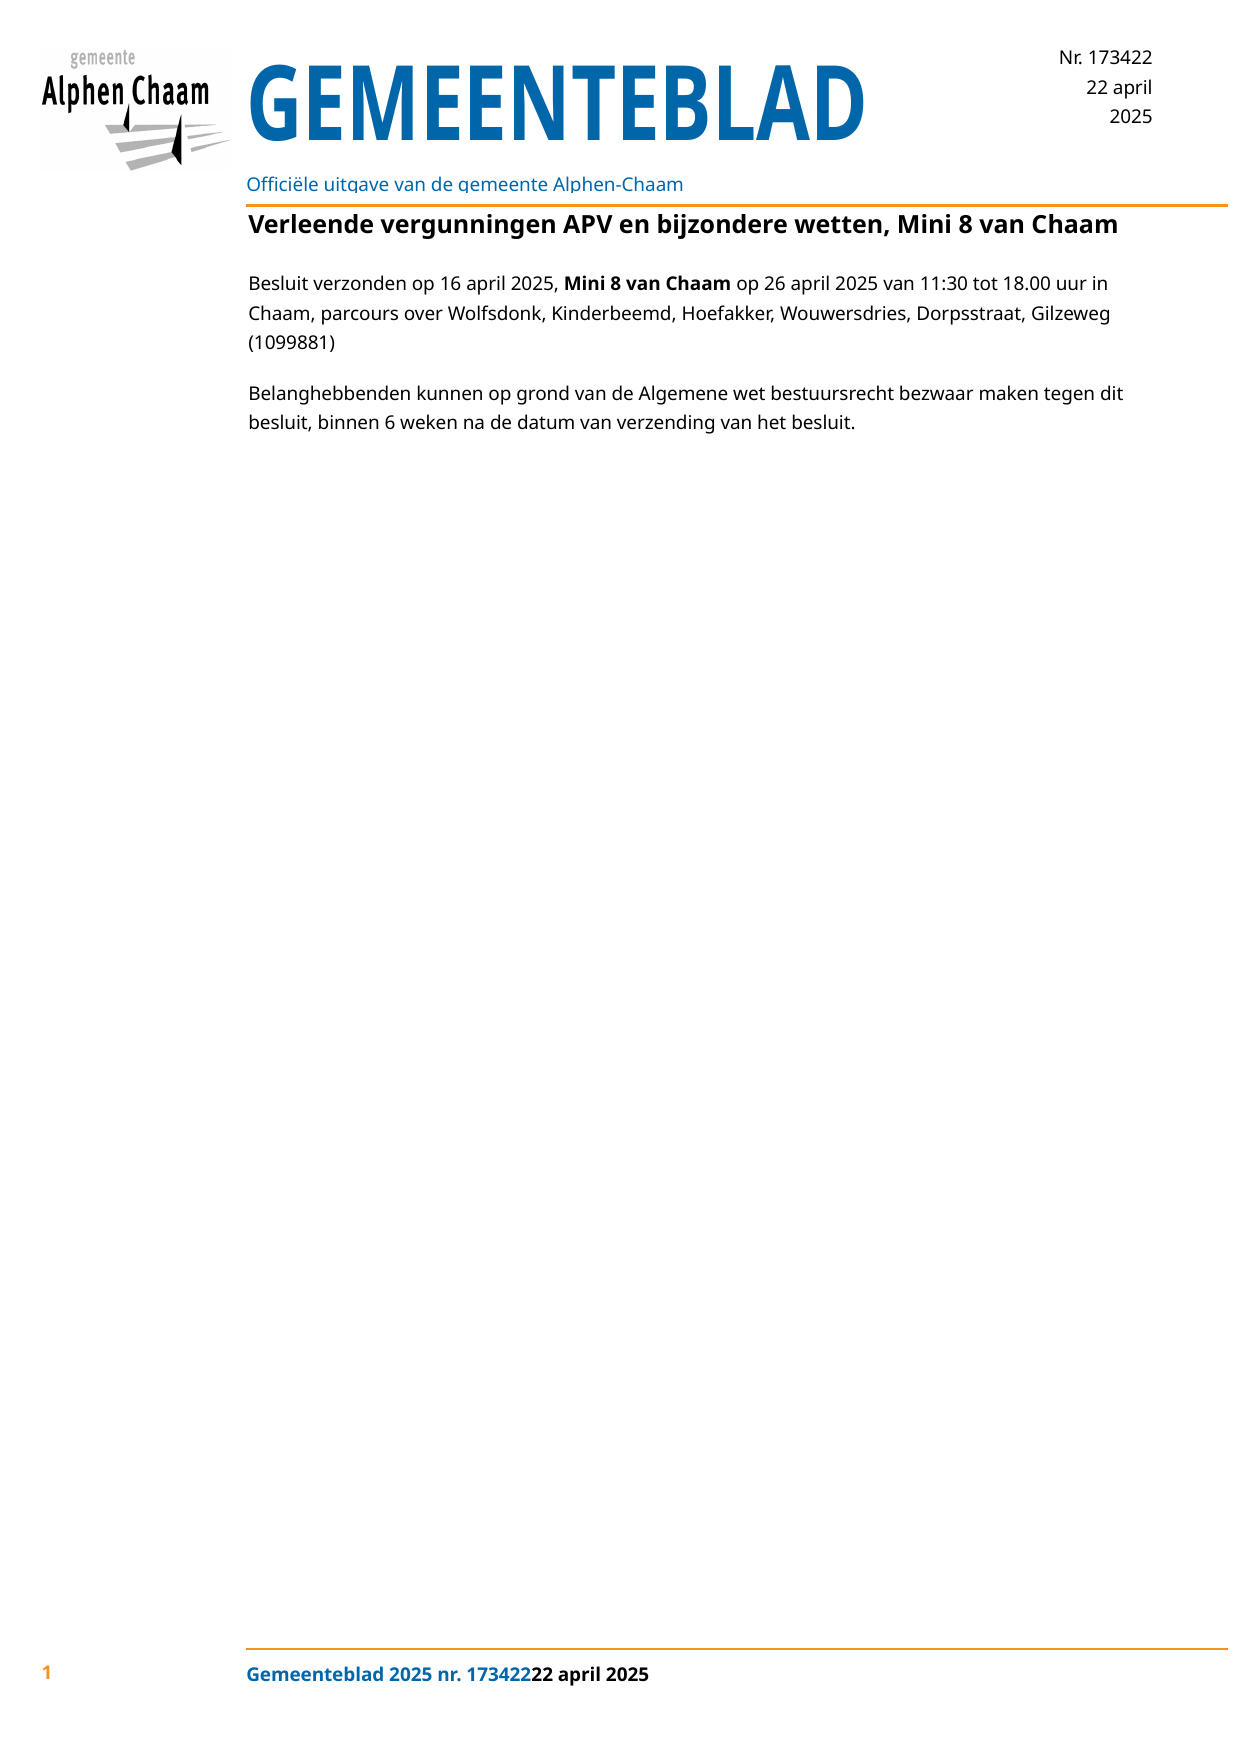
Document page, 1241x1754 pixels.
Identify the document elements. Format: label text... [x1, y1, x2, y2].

picture [41, 47, 231, 172]
text Belanghebbenden kunnen op grond van de Algemene wet bestuursrecht bezwaar maken tegen dit besluit, binnen 6 weken na de datum van verzending van het besluit. [248, 380, 1152, 435]
text Besluit verzonden op 16 april 2025, Mini 8 van Chaam op 26 april 2025 van 11:30 tot 18.00 uur in Chaam, parcours over Wolfsdonk, Kinderbeemd, Hoefakker, Wouwersdries, Dorpsstraat, Gilzeweg (1099881) [248, 270, 1152, 355]
text Verleende vergunningen APV en bijzondere wetten, Mini 8 van Chaam [248, 207, 1152, 241]
